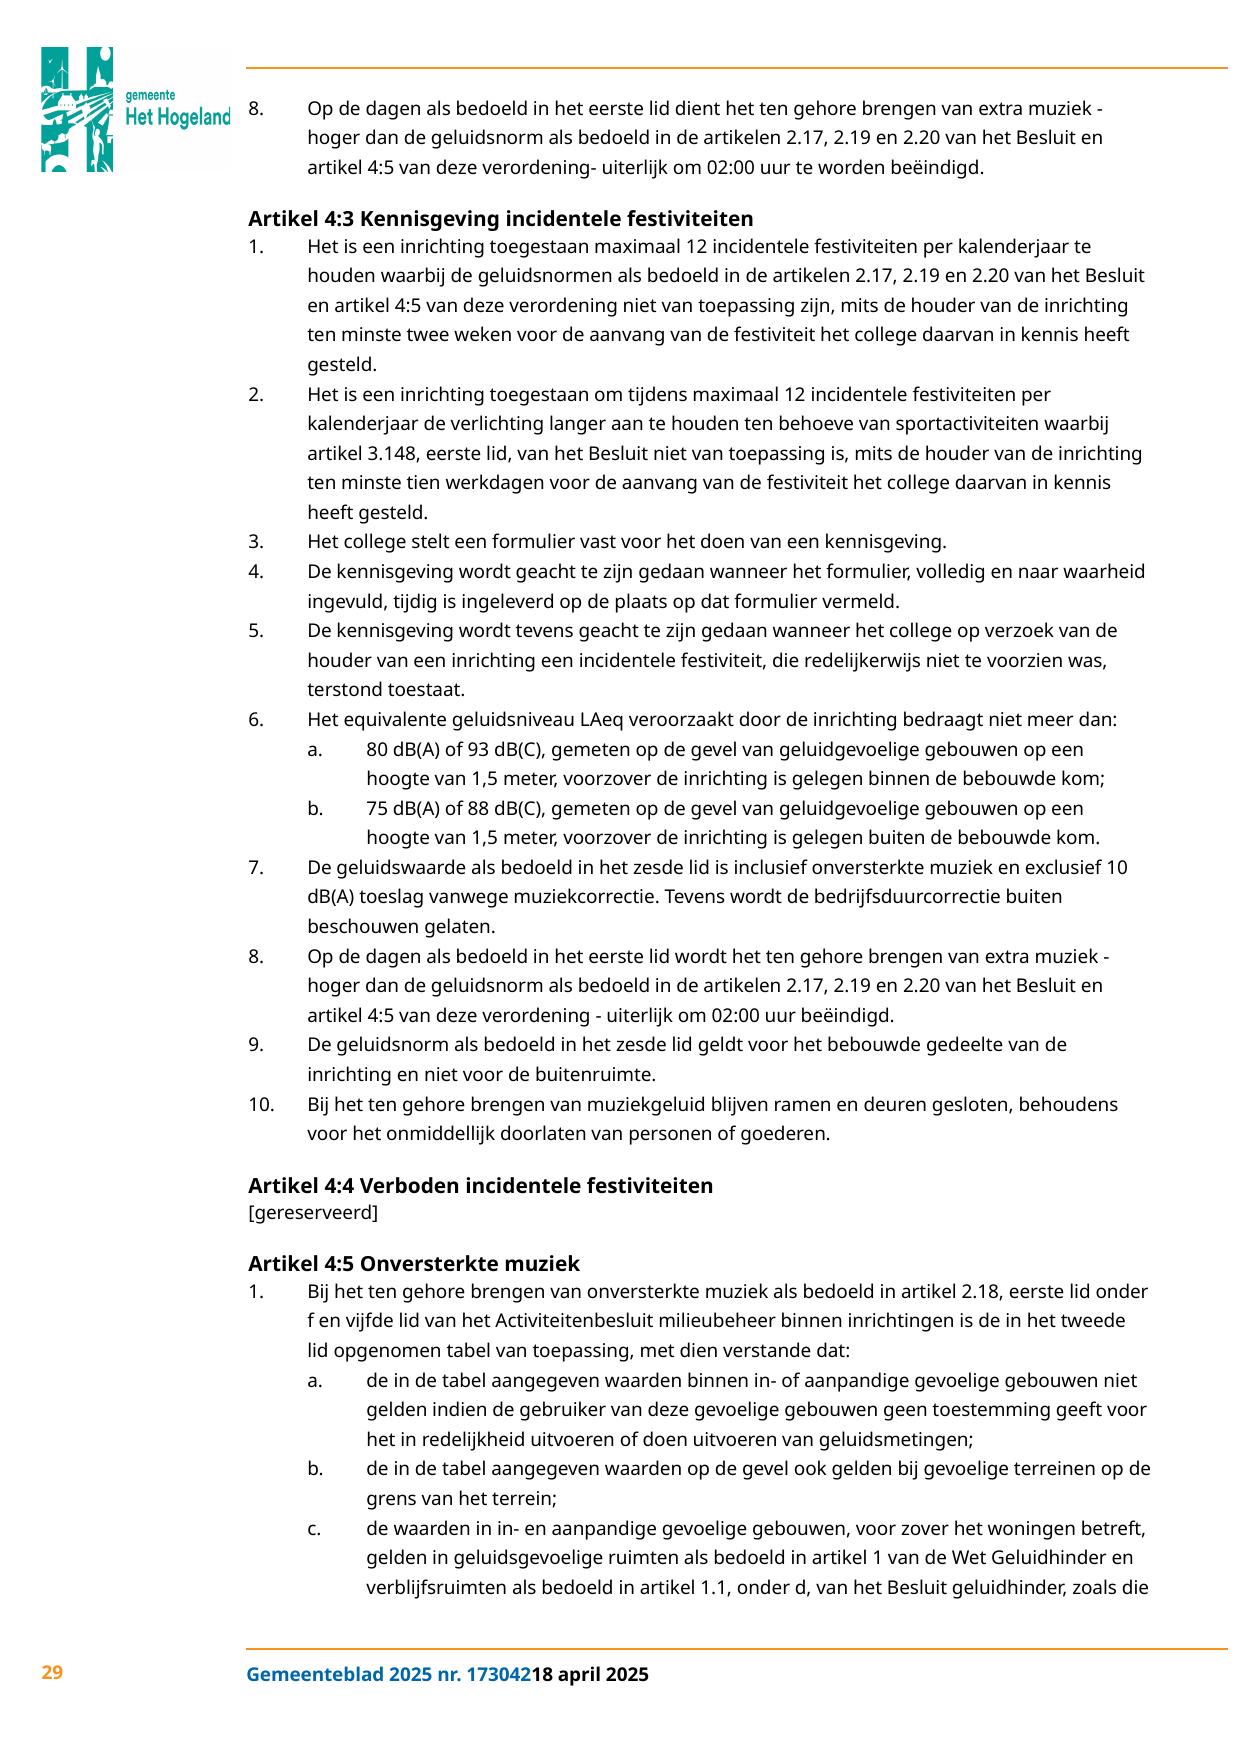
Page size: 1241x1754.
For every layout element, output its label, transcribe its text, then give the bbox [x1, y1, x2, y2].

text [gereserveerd] [248, 1199, 1152, 1225]
list De kennisgeving wordt tevens geacht te zijn gedaan wanneer het college op verzoek van de houder van een inrichting een incidentele festiviteit, die redelijkerwijs niet te voorzien was, terstond toestaat. [248, 617, 1152, 702]
text Artikel 4:4 Verboden incidentele festiviteiten [248, 1171, 1152, 1199]
list Het college stelt een formulier vast voor het doen van een kennisgeving. [248, 529, 1152, 554]
list Het is een inrichting toegestaan om tijdens maximaal 12 incidentele festiviteiten per kalenderjaar de verlichting langer aan te houden ten behoeve van sportactiviteiten waarbij artikel 3.148, eerste lid, van het Besluit niet van toepassing is, mits de houder van de inrichting ten minste tien werkdagen voor de aanvang van de festiviteit het college daarvan in kennis heeft gesteld. [248, 381, 1152, 525]
list 75 dB(A) of 88 dB(C), gemeten op de gevel van geluidgevoelige gebouwen op een hoogte van 1,5 meter, voorzover de inrichting is gelegen buiten de bebouwde kom. [307, 795, 1152, 850]
list Bij het ten gehore brengen van muziekgeluid blijven ramen en deuren gesloten, behoudens voor het onmiddellijk doorlaten van personen of goederen. [248, 1091, 1152, 1146]
text Artikel 4:5 Onversterkte muziek [248, 1249, 1152, 1278]
list De geluidswaarde als bedoeld in het zesde lid is inclusief onversterkte muziek en exclusief 10 dB(A) toeslag vanwege muziekcorrectie. Tevens wordt de bedrijfsduurcorrectie buiten beschouwen gelaten. [248, 854, 1152, 939]
text Artikel 4:3 Kennisgeving incidentele festiviteiten [248, 204, 1152, 233]
list de in de tabel aangegeven waarden op de gevel ook gelden bij gevoelige terreinen op de grens van het terrein; [307, 1456, 1152, 1511]
list Op de dagen als bedoeld in het eerste lid wordt het ten gehore brengen van extra muziek - hoger dan de geluidsnorm als bedoeld in de artikelen 2.17, 2.19 en 2.20 van het Besluit en artikel 4:5 van deze verordening - uiterlijk om 02:00 uur beëindigd. [248, 943, 1152, 1028]
list de in de tabel aangegeven waarden binnen in- of aanpandige gevoelige gebouwen niet gelden indien de gebruiker van deze gevoelige gebouwen geen toestemming geeft voor het in redelijkheid uitvoeren of doen uitvoeren van geluidsmetingen; [307, 1367, 1152, 1452]
list De geluidsnorm als bedoeld in het zesde lid geldt voor het bebouwde gedeelte van de inrichting en niet voor de buitenruimte. [248, 1032, 1152, 1087]
list De kennisgeving wordt geacht te zijn gedaan wanneer het formulier, volledig en naar waarheid ingevuld, tijdig is ingeleverd op de plaats op dat formulier vermeld. [248, 558, 1152, 613]
picture [41, 47, 231, 172]
list Bij het ten gehore brengen van onversterkte muziek als bedoeld in artikel 2.18, eerste lid onder f en vijfde lid van het Activiteitenbesluit milieubeheer binnen inrichtingen is de in het tweede lid opgenomen tabel van toepassing, met dien verstande dat: [248, 1278, 1152, 1363]
list 80 dB(A) of 93 dB(C), gemeten op de gevel van geluidgevoelige gebouwen op een hoogte van 1,5 meter, voorzover de inrichting is gelegen binnen de bebouwde kom; [307, 736, 1152, 791]
list Op de dagen als bedoeld in het eerste lid dient het ten gehore brengen van extra muziek -hoger dan de geluidsnorm als bedoeld in de artikelen 2.17, 2.19 en 2.20 van het Besluit en artikel 4:5 van deze verordening- uiterlijk om 02:00 uur te worden beëindigd. [248, 95, 1152, 180]
list Het equivalente geluidsniveau LAeq veroorzaakt door de inrichting bedraagt niet meer dan: [248, 706, 1152, 732]
list de waarden in in- en aanpandige gevoelige gebouwen, voor zover het woningen betreft, gelden in geluidsgevoelige ruimten als bedoeld in artikel 1 van de Wet Geluidhinder en verblijfsruimten als bedoeld in artikel 1.1, onder d, van het Besluit geluidhinder, zoals die [307, 1515, 1152, 1599]
list Het is een inrichting toegestaan maximaal 12 incidentele festiviteiten per kalenderjaar te houden waarbij de geluidsnormen als bedoeld in de artikelen 2.17, 2.19 en 2.20 van het Besluit en artikel 4:5 van deze verordening niet van toepassing zijn, mits de houder van de inrichting ten minste twee weken voor de aanvang van de festiviteit het college daarvan in kennis heeft gesteld. [248, 233, 1152, 377]
